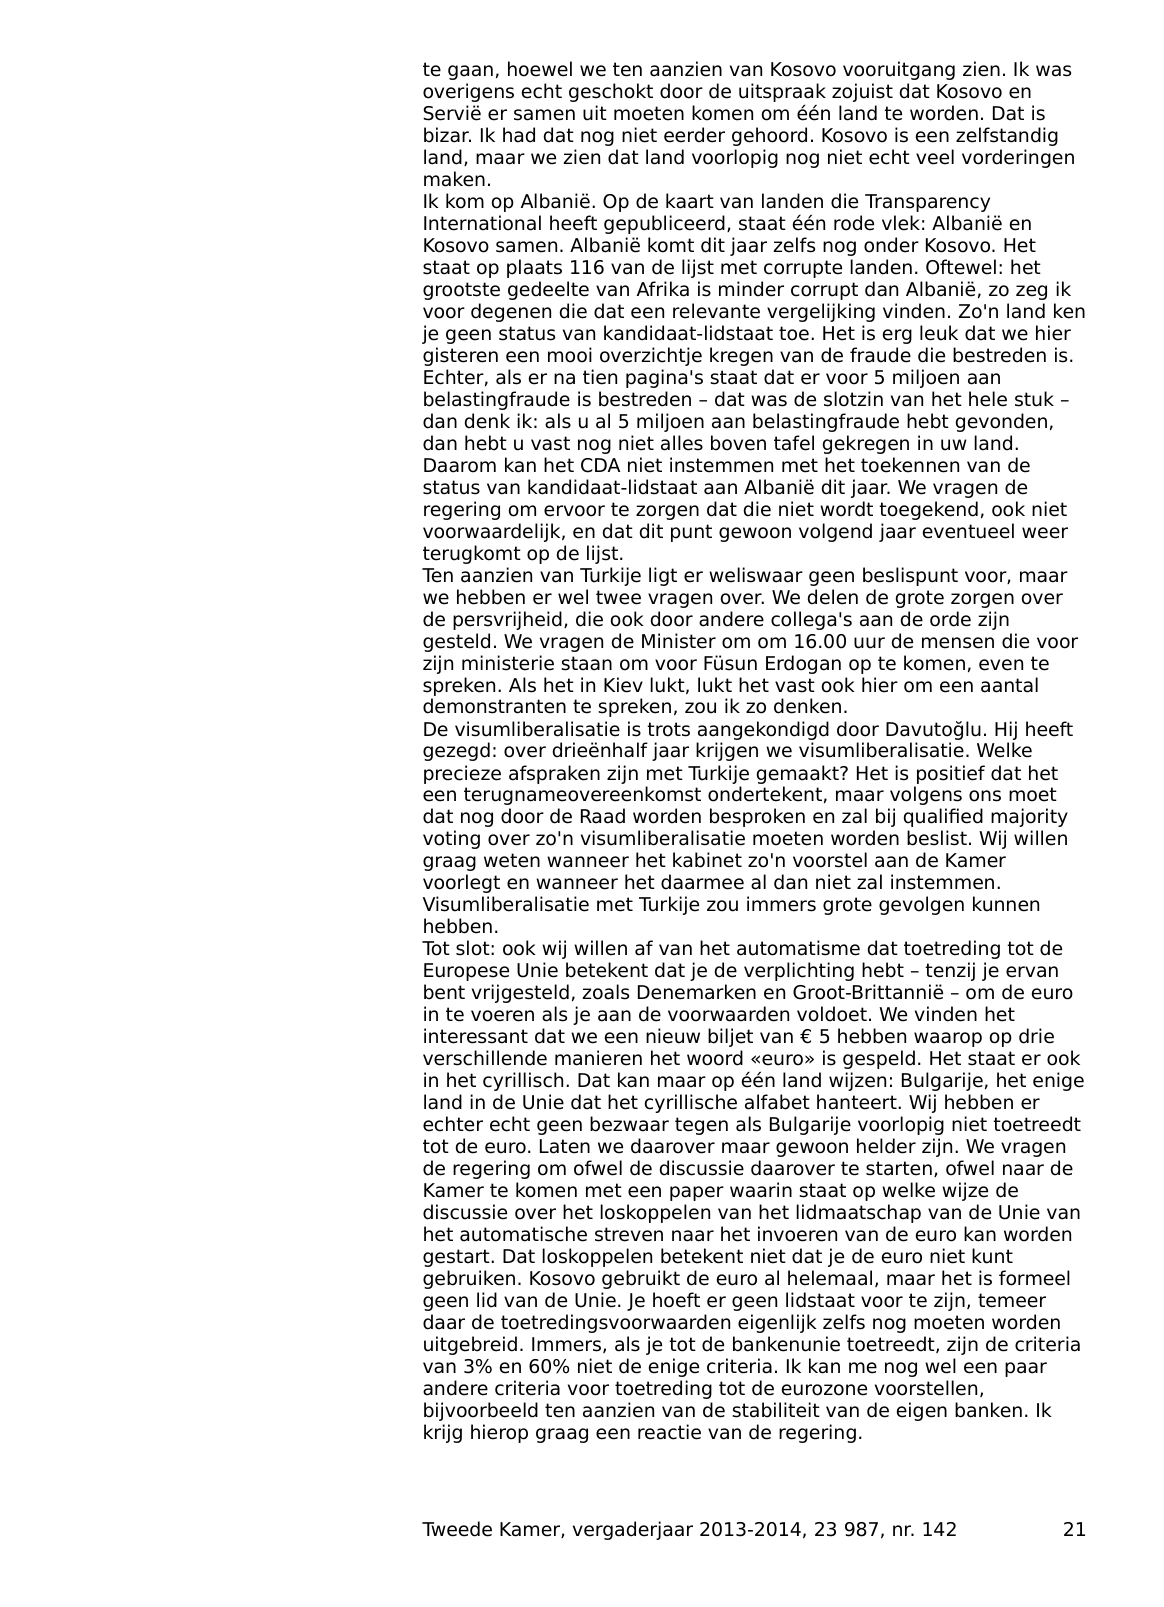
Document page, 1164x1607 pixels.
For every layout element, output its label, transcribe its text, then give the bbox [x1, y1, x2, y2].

text Tot slot: ook wij willen af van het automatisme dat toetreding tot de Europese Unie betekent dat je de verplichting hebt – tenzij je ervan bent vrijgesteld, zoals Denemarken en Groot-Brittannië – om de euro in te voeren als je aan de voorwaarden voldoet. We vinden het interessant dat we een nieuw biljet van € 5 hebben waarop op drie verschillende manieren het woord «euro» is gespeld. Het staat er ook in het cyrillisch. Dat kan maar op één land wijzen: Bulgarije, het enige land in de Unie dat het cyrillische alfabet hanteert. Wij hebben er echter echt geen bezwaar tegen als Bulgarije voorlopig niet toetreedt tot de euro. Laten we daarover maar gewoon helder zijn. We vragen de regering om ofwel de discussie daarover te starten, ofwel naar de Kamer te komen met een paper waarin staat op welke wijze de discussie over het loskoppelen van het lidmaatschap van de Unie van het automatische streven naar het invoeren van de euro kan worden gestart. Dat loskoppelen betekent niet dat je de euro niet kunt gebruiken. Kosovo gebruikt de euro al helemaal, maar het is formeel geen lid van de Unie. Je hoeft er geen lidstaat voor te zijn, temeer daar de toetredingsvoorwaarden eigenlijk zelfs nog moeten worden uitgebreid. Immers, als je tot de bankenunie toetreedt, zijn de criteria van 3% en 60% niet de enige criteria. Ik kan me nog wel een paar andere criteria voor toetreding tot de eurozone voorstellen, bijvoorbeeld ten aanzien van de stabiliteit van de eigen banken. Ik krijg hierop graag een reactie van de regering. [422, 938, 1087, 1444]
text Ten aanzien van Turkije ligt er weliswaar geen beslispunt voor, maar we hebben er wel twee vragen over. We delen de grote zorgen over de persvrijheid, die ook door andere collega's aan de orde zijn gesteld. We vragen de Minister om om 16.00 uur de mensen die voor zijn ministerie staan om voor Füsun Erdogan op te komen, even te spreken. Als het in Kiev lukt, lukt het vast ook hier om een aantal demonstranten te spreken, zou ik zo denken. [422, 564, 1087, 718]
text te gaan, hoewel we ten aanzien van Kosovo vooruitgang zien. Ik was overigens echt geschokt door de uitspraak zojuist dat Kosovo en Servië er samen uit moeten komen om één land te worden. Dat is bizar. Ik had dat nog niet eerder gehoord. Kosovo is een zelfstandig land, maar we zien dat land voorlopig nog niet echt veel vorderingen maken. [422, 59, 1087, 191]
text Ik kom op Albanië. Op de kaart van landen die Transparency International heeft gepubliceerd, staat één rode vlek: Albanië en Kosovo samen. Albanië komt dit jaar zelfs nog onder Kosovo. Het staat op plaats 116 van de lijst met corrupte landen. Oftewel: het grootste gedeelte van Afrika is minder corrupt dan Albanië, zo zeg ik voor degenen die dat een relevante vergelijking vinden. Zo'n land ken je geen status van kandidaat-lidstaat toe. Het is erg leuk dat we hier gisteren een mooi overzichtje kregen van de fraude die bestreden is. Echter, als er na tien pagina's staat dat er voor 5 miljoen aan belastingfraude is bestreden – dat was de slotzin van het hele stuk – dan denk ik: als u al 5 miljoen aan belastingfraude hebt gevonden, dan hebt u vast nog niet alles boven tafel gekregen in uw land. Daarom kan het CDA niet instemmen met het toekennen van de status van kandidaat-lidstaat aan Albanië dit jaar. We vragen de regering om ervoor te zorgen dat die niet wordt toegekend, ook niet voorwaardelijk, en dat dit punt gewoon volgend jaar eventueel weer terugkomt op de lijst. [422, 191, 1087, 564]
text De visumliberalisatie is trots aangekondigd door Davutoğlu. Hij heeft gezegd: over drieënhalf jaar krijgen we visumliberalisatie. Welke precieze afspraken zijn met Turkije gemaakt? Het is positief dat het een terugnameovereenkomst ondertekent, maar volgens ons moet dat nog door de Raad worden besproken en zal bij qualified majority voting over zo'n visumliberalisatie moeten worden beslist. Wij willen graag weten wanneer het kabinet zo'n voorstel aan de Kamer voorlegt en wanneer het daarmee al dan niet zal instemmen. Visumliberalisatie met Turkije zou immers grote gevolgen kunnen hebben. [422, 718, 1087, 938]
